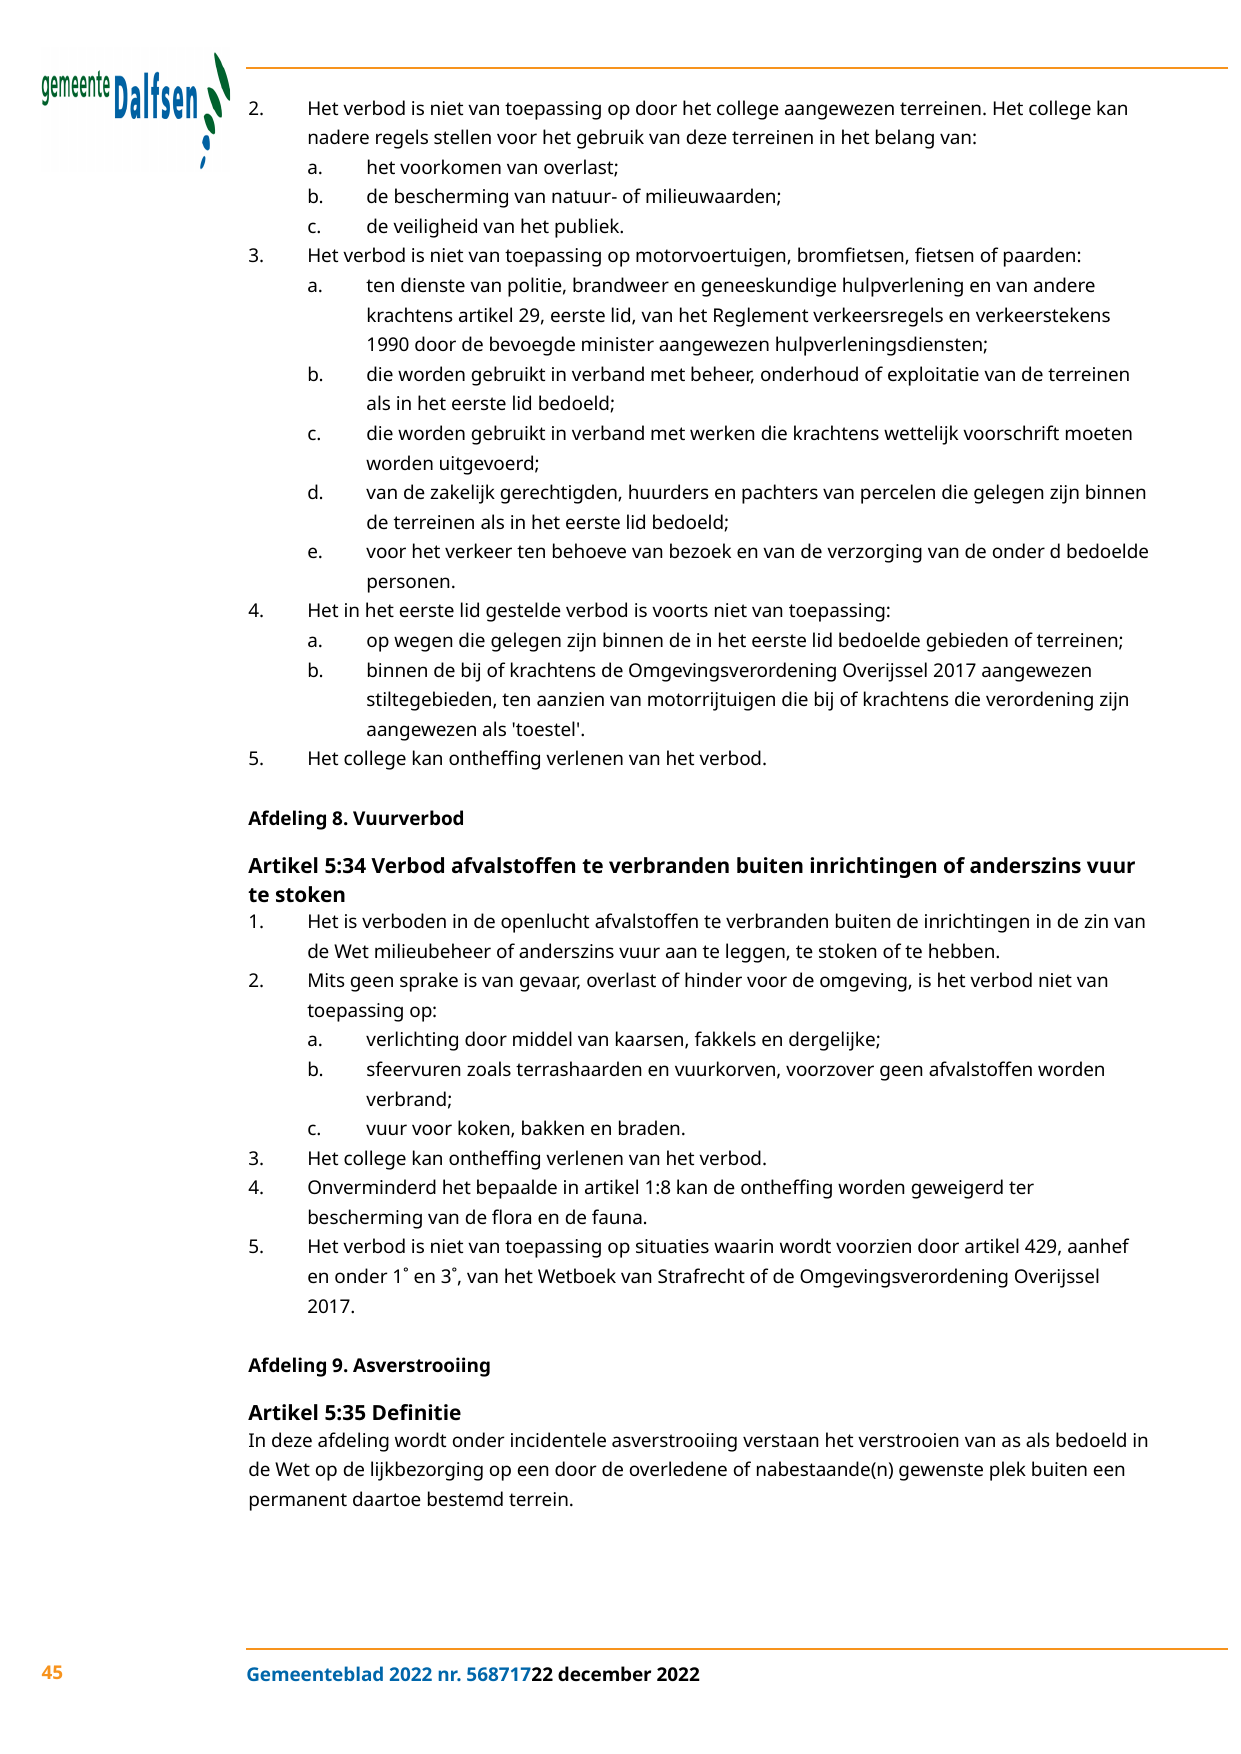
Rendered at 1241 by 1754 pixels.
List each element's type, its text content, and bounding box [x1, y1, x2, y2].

list Het verbod is niet van toepassing op door het college aangewezen terreinen. Het college kan nadere regels stellen voor het gebruik van deze terreinen in het belang van: [248, 95, 1152, 150]
text Afdeling 9. Asverstrooiing [248, 1352, 1152, 1378]
picture [41, 47, 231, 172]
list die worden gebruikt in verband met werken die krachtens wettelijk voorschrift moeten worden uitgevoerd; [307, 420, 1152, 476]
list Het college kan ontheffing verlenen van het verbod. [248, 746, 1152, 771]
text In deze afdeling wordt onder incidentele asverstrooiing verstaan het verstrooien van as als bedoeld in de Wet op de lijkbezorging op een door de overledene of nabestaande(n) gewenste plek buiten een permanent daartoe bestemd terrein. [248, 1427, 1152, 1512]
list die worden gebruikt in verband met beheer, onderhoud of exploitatie van de terreinen als in het eerste lid bedoeld; [307, 361, 1152, 416]
list vuur voor koken, bakken en braden. [307, 1115, 1152, 1141]
list voor het verkeer ten behoeve van bezoek en van de verzorging van de onder d bedoelde personen. [307, 538, 1152, 594]
text Artikel 5:34 Verbod afvalstoffen te verbranden buiten inrichtingen of anderszins vuur te stoken [248, 851, 1152, 908]
text Afdeling 8. Vuurverbod [248, 805, 1152, 831]
list Het verbod is niet van toepassing op motorvoertuigen, bromfietsen, fietsen of paarden: [248, 243, 1152, 268]
list Mits geen sprake is van gevaar, overlast of hinder voor de omgeving, is het verbod niet van toepassing op: [248, 967, 1152, 1023]
list Het verbod is niet van toepassing op situaties waarin wordt voorzien door artikel 429, aanhef en onder 1˚ en 3˚, van het Wetboek van Strafrecht of de Omgevingsverordening Overijssel 2017. [248, 1234, 1152, 1318]
list ten dienste van politie, brandweer en geneeskundige hulpverlening en van andere krachtens artikel 29, eerste lid, van het Reglement verkeersregels en verkeerstekens 1990 door de bevoegde minister aangewezen hulpverleningsdiensten; [307, 272, 1152, 357]
list sfeervuren zoals terrashaarden en vuurkorven, voorzover geen afvalstoffen worden verbrand; [307, 1056, 1152, 1111]
list de veiligheid van het publiek. [307, 213, 1152, 239]
list verlichting door middel van kaarsen, fakkels en dergelijke; [307, 1027, 1152, 1052]
list Het in het eerste lid gestelde verbod is voorts niet van toepassing: [248, 598, 1152, 623]
list binnen de bij of krachtens de Omgevingsverordening Overijssel 2017 aangewezen stiltegebieden, ten aanzien van motorrijtuigen die bij of krachtens die verordening zijn aangewezen als 'toestel'. [307, 657, 1152, 742]
list het voorkomen van overlast; [307, 154, 1152, 180]
list Onverminderd het bepaalde in artikel 1:8 kan de ontheffing worden geweigerd ter bescherming van de flora en de fauna. [248, 1174, 1152, 1230]
list van de zakelijk gerechtigden, huurders en pachters van percelen die gelegen zijn binnen de terreinen als in het eerste lid bedoeld; [307, 479, 1152, 535]
list Het college kan ontheffing verlenen van het verbod. [248, 1145, 1152, 1171]
list Het is verboden in de openlucht afvalstoffen te verbranden buiten de inrichtingen in de zin van de Wet milieubeheer of anderszins vuur aan te leggen, te stoken of te hebben. [248, 908, 1152, 963]
text Artikel 5:35 Definitie [248, 1398, 1152, 1427]
list de bescherming van natuur- of milieuwaarden; [307, 183, 1152, 209]
list op wegen die gelegen zijn binnen de in het eerste lid bedoelde gebieden of terreinen; [307, 627, 1152, 653]
